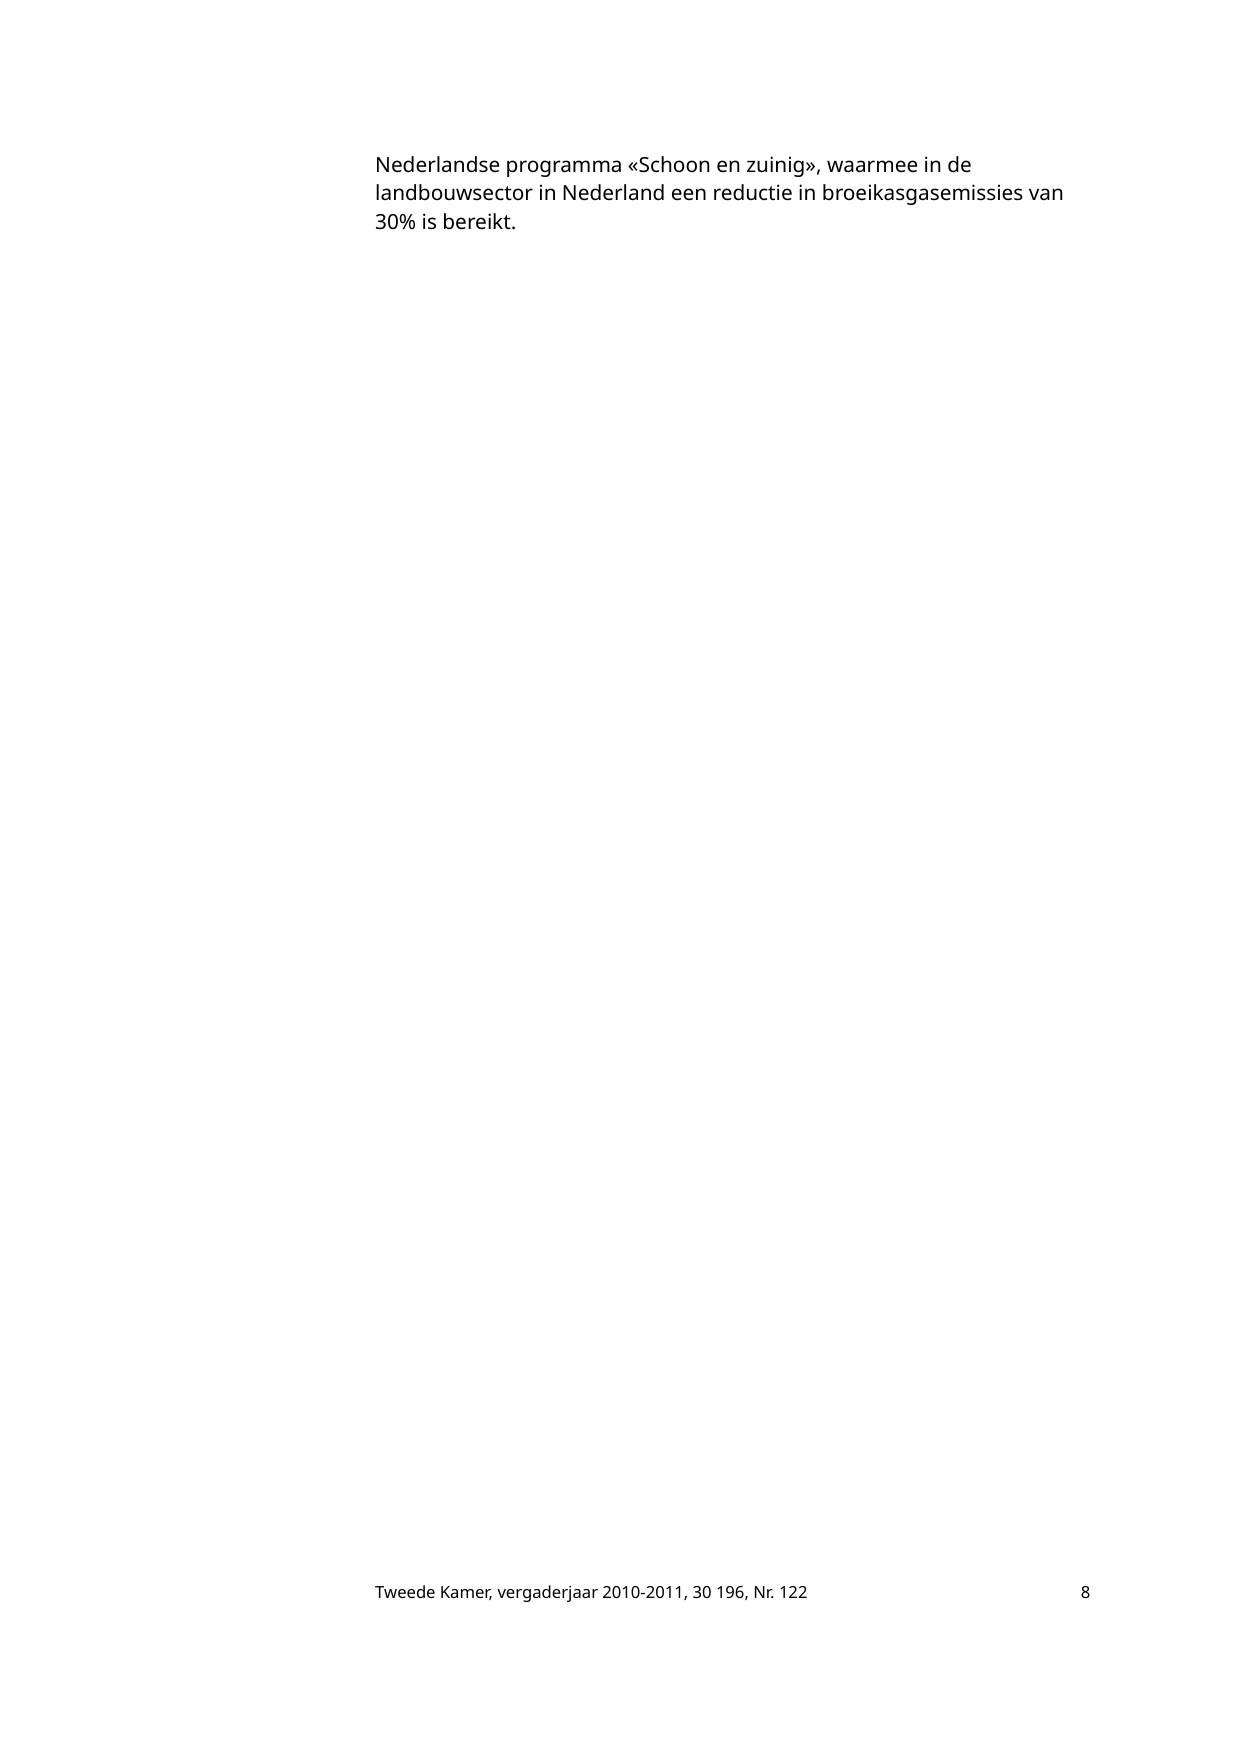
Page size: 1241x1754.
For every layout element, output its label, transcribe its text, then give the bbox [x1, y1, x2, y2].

text Nederlandse programma «Schoon en zuinig», waarmee in de landbouwsector in Nederland een reductie in broeikasgasemissies van 30% is bereikt. [375, 150, 1090, 235]
